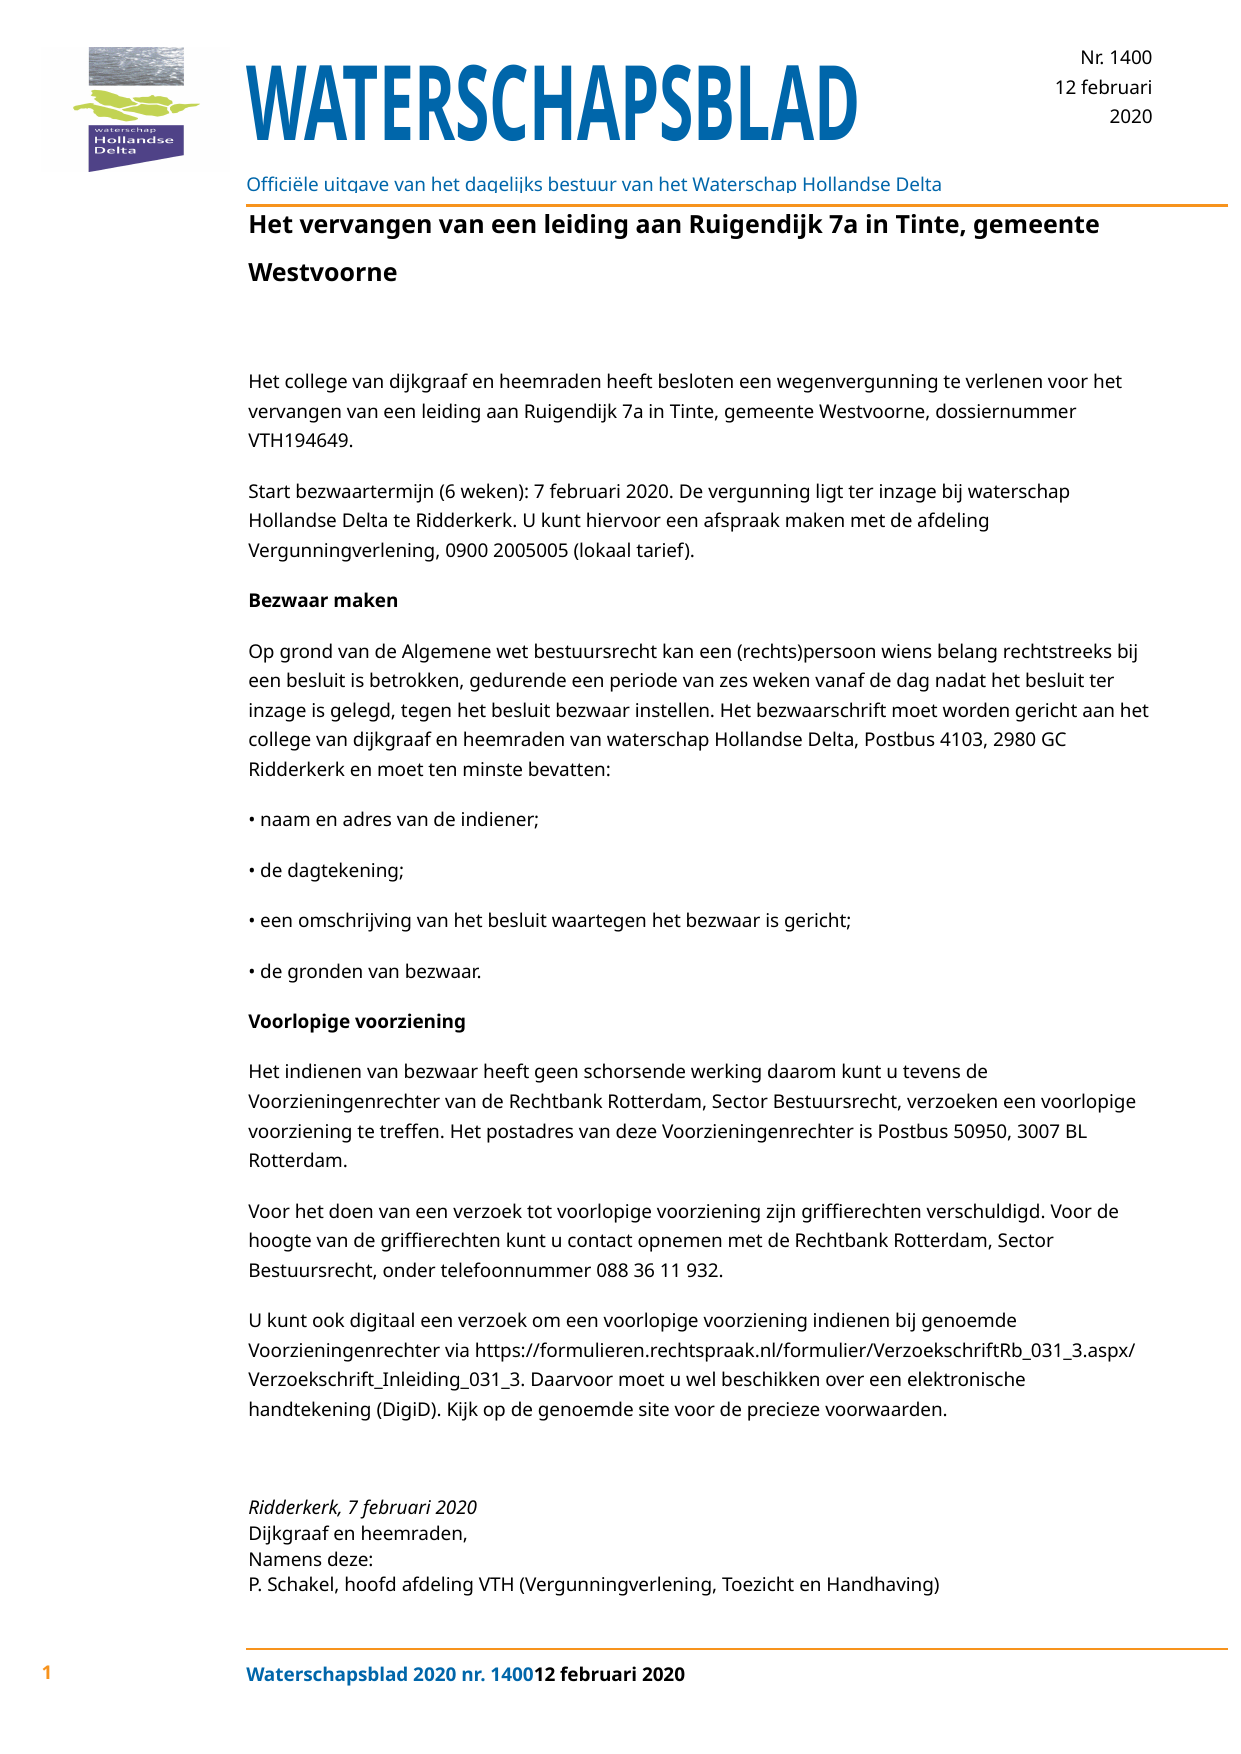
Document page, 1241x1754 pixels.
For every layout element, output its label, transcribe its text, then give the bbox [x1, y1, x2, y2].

text P. Schakel, hoofd afdeling VTH (Vergunningverlening, Toezicht en Handhaving) [248, 1572, 1152, 1597]
text Bezwaar maken [248, 587, 1152, 613]
text • de gronden van bezwaar. [248, 958, 1152, 984]
text Het college van dijkgraaf en heemraden heeft besloten een wegenvergunning te verlenen voor het vervangen van een leiding aan Ruigendijk 7a in Tinte, gemeente Westvoorne, dossiernummer VTH194649. [248, 368, 1152, 453]
text Start bezwaartermijn (6 weken): 7 februari 2020. De vergunning ligt ter inzage bij waterschap Hollandse Delta te Ridderkerk. U kunt hiervoor een afspraak maken met de afdeling Vergunningverlening, 0900 2005005 (lokaal tarief). [248, 478, 1152, 563]
text Namens deze: [248, 1546, 1152, 1572]
text Op grond van de Algemene wet bestuursrecht kan een (rechts)persoon wiens belang rechtstreeks bij een besluit is betrokken, gedurende een periode van zes weken vanaf de dag nadat het besluit ter inzage is gelegd, tegen het besluit bezwaar instellen. Het bezwaarschrift moet worden gericht aan het college van dijkgraaf en heemraden van waterschap Hollandse Delta, Postbus 4103, 2980 GC Ridderkerk en moet ten minste bevatten: [248, 638, 1152, 782]
text Ridderkerk, 7 februari 2020 [248, 1494, 1152, 1520]
text • naam en adres van de indiener; [248, 807, 1152, 832]
text Het vervangen van een leiding aan Ruigendijk 7a in Tinte, gemeente Westvoorne [248, 207, 1152, 288]
text • de dagtekening; [248, 857, 1152, 883]
text Voor het doen van een verzoek tot voorlopige voorziening zijn griffierechten verschuldigd. Voor de hoogte van de griffierechten kunt u contact opnemen met de Rechtbank Rotterdam, Sector Bestuursrecht, onder telefoonnummer 088 36 11 932. [248, 1198, 1152, 1283]
text Dijkgraaf en heemraden, [248, 1520, 1152, 1546]
text • een omschrijving van het besluit waartegen het bezwaar is gericht; [248, 907, 1152, 933]
text Voorlopige voorziening [248, 1008, 1152, 1034]
picture [41, 47, 231, 172]
text Het indienen van bezwaar heeft geen schorsende werking daarom kunt u tevens de Voorzieningenrechter van de Rechtbank Rotterdam, Sector Bestuursrecht, verzoeken een voorlopige voorziening te treffen. Het postadres van deze Voorzieningenrechter is Postbus 50950, 3007 BL Rotterdam. [248, 1059, 1152, 1173]
text U kunt ook digitaal een verzoek om een voorlopige voorziening indienen bij genoemde Voorzieningenrechter via https://formulieren.rechtspraak.nl/formulier/VerzoekschriftRb_031_3.aspx/Verzoekschrift_Inleiding_031_3. Daarvoor moet u wel beschikken over een elektronische handtekening (DigiD). Kijk op de genoemde site voor de precieze voorwaarden. [248, 1307, 1152, 1422]
